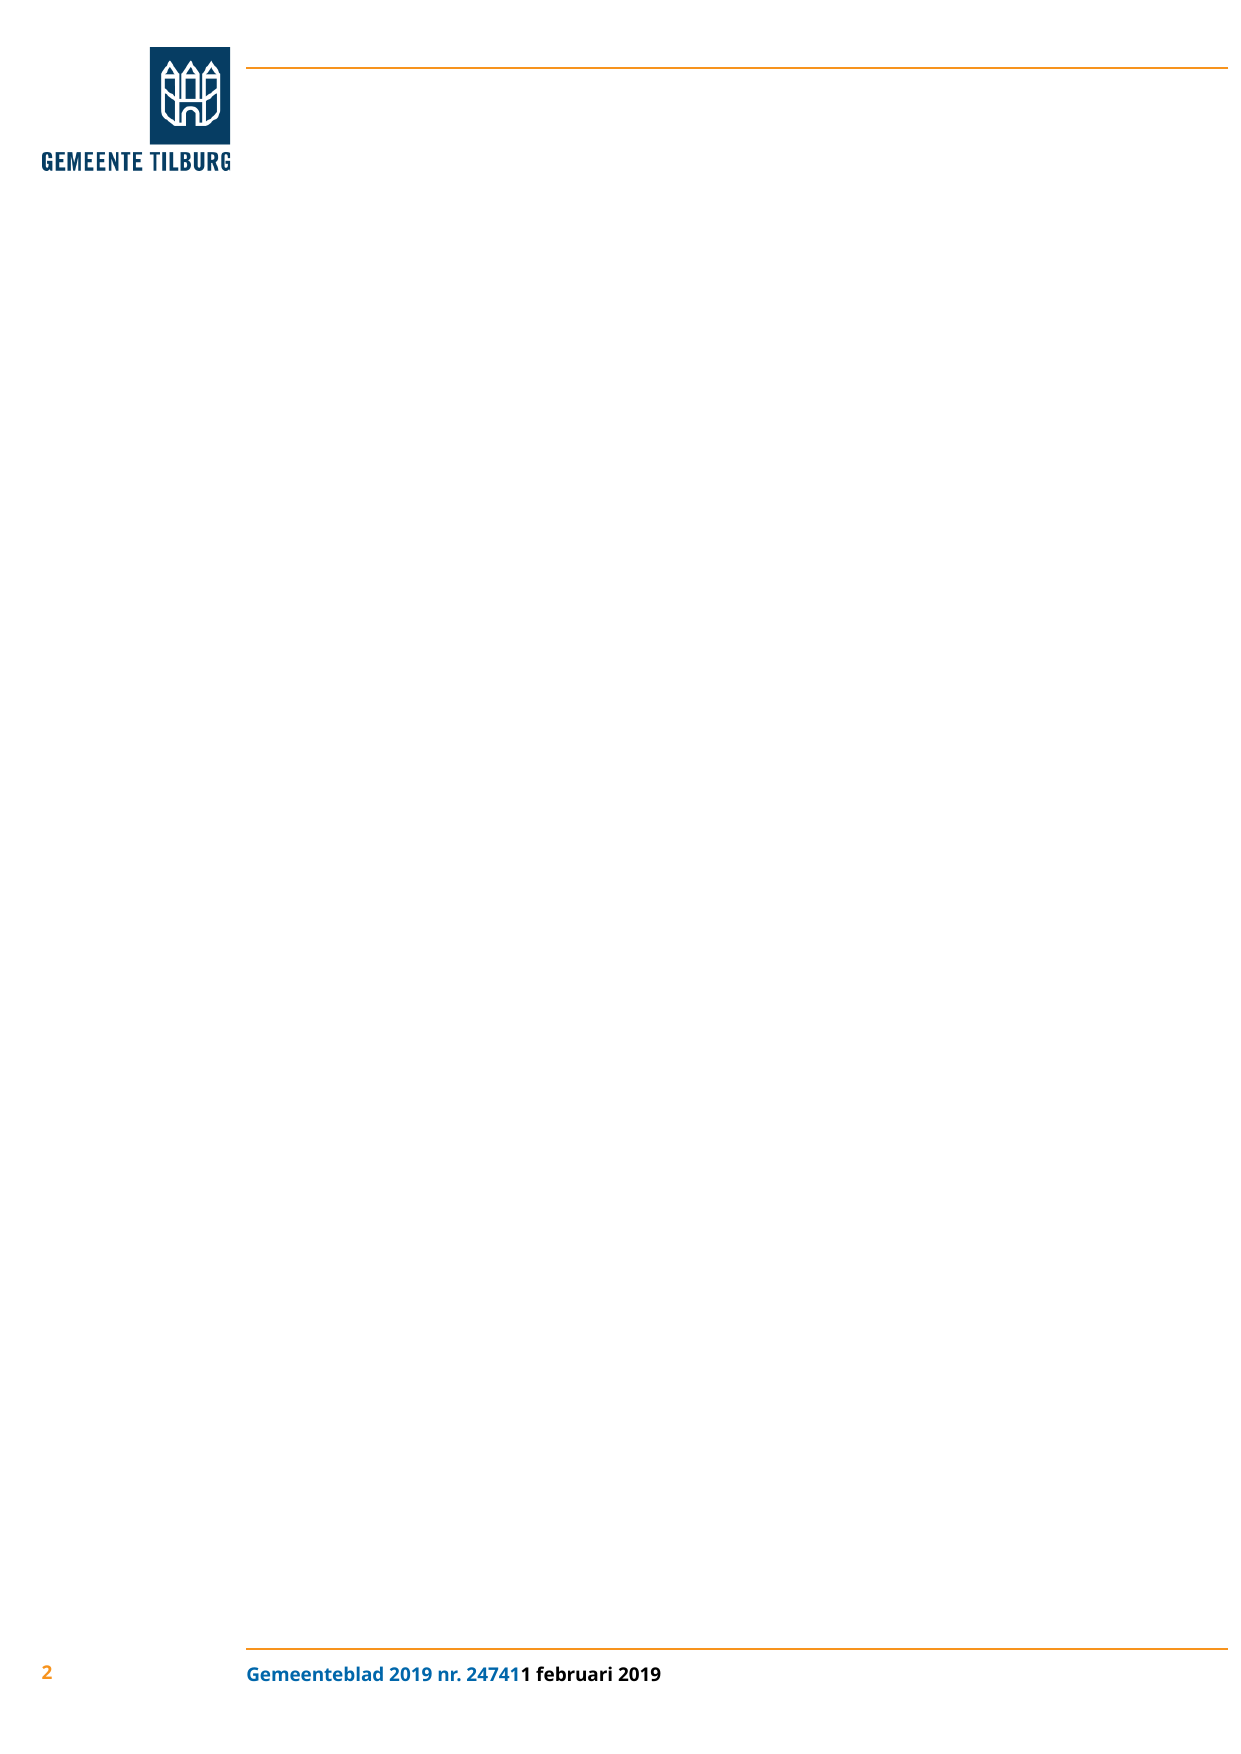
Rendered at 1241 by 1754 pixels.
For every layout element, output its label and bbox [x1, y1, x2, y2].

picture [41, 47, 231, 172]
